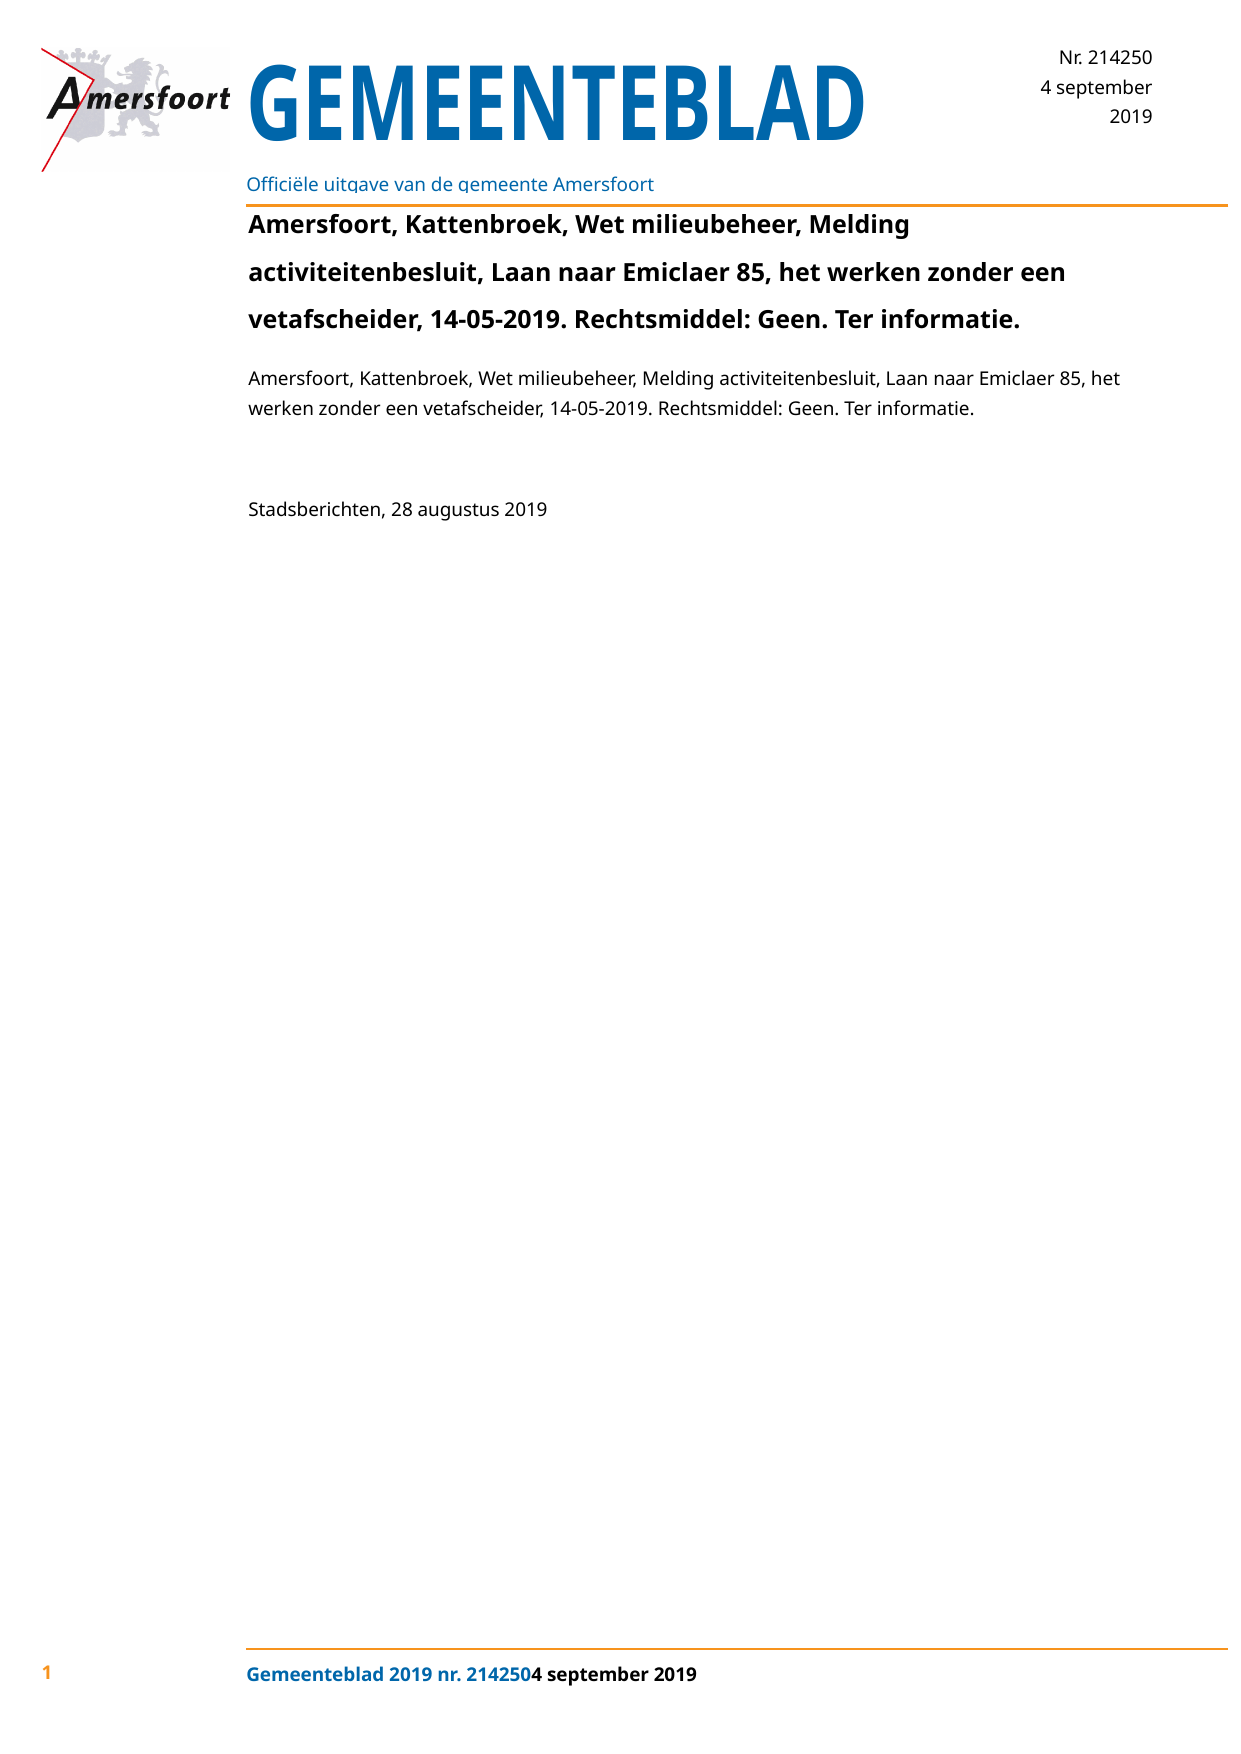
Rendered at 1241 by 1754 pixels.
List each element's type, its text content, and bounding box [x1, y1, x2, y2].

text Stadsberichten, 28 augustus 2019 [248, 496, 1152, 522]
picture [41, 47, 231, 172]
text Amersfoort, Kattenbroek, Wet milieubeheer, Melding activiteitenbesluit, Laan naar Emiclaer 85, het werken zonder een vetafscheider, 14-05-2019. Rechtsmiddel: Geen. Ter informatie. [248, 207, 1152, 336]
text Amersfoort, Kattenbroek, Wet milieubeheer, Melding activiteitenbesluit, Laan naar Emiclaer 85, het werken zonder een vetafscheider, 14-05-2019. Rechtsmiddel: Geen. Ter informatie. [248, 366, 1152, 421]
